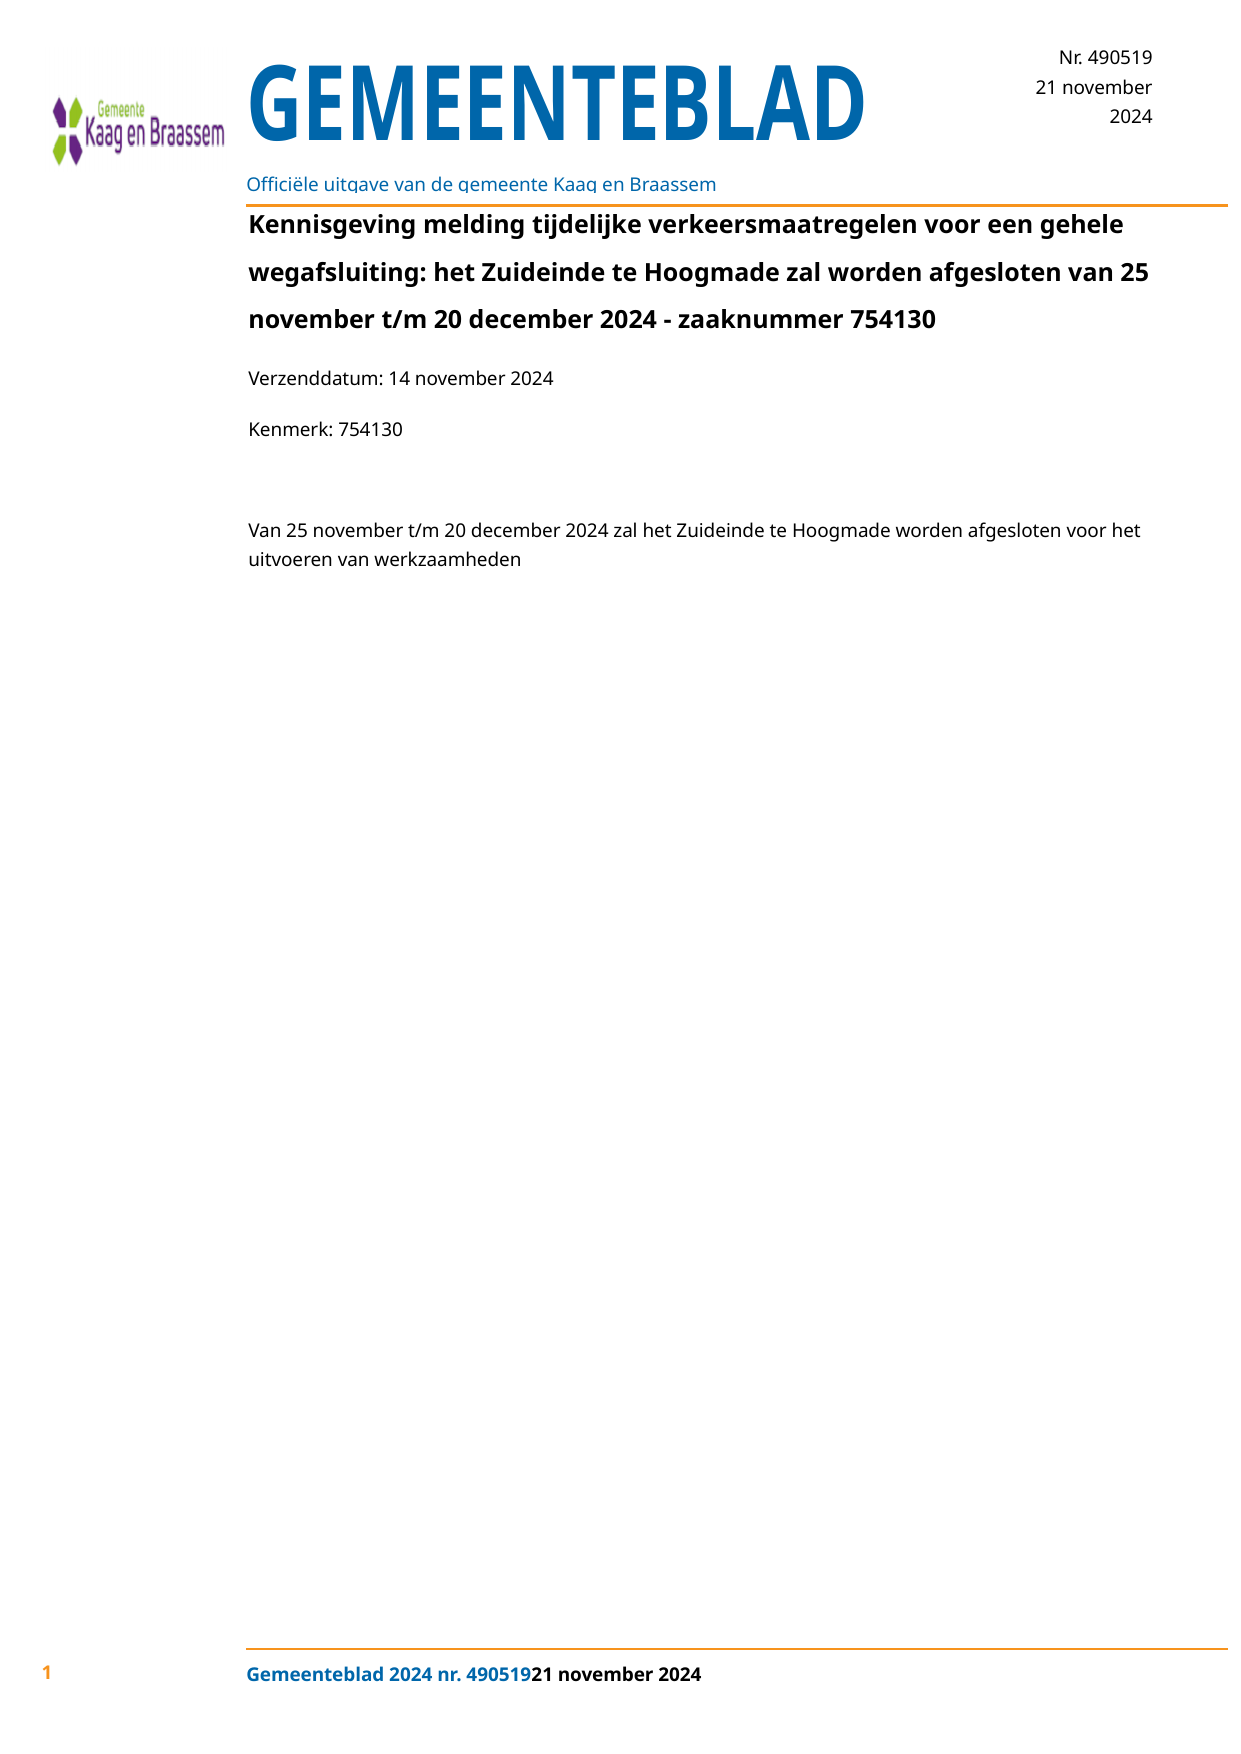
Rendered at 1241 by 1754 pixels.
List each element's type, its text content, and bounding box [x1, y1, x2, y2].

text Kenmerk: 754130 [248, 416, 1152, 442]
text Van 25 november t/m 20 december 2024 zal het Zuideinde te Hoogmade worden afgesloten voor het uitvoeren van werkzaamheden [248, 517, 1152, 572]
picture [41, 47, 231, 172]
text Kennisgeving melding tijdelijke verkeersmaatregelen voor een gehele wegafsluiting: het Zuideinde te Hoogmade zal worden afgesloten van 25 november t/m 20 december 2024 - zaaknummer 754130 [248, 207, 1152, 336]
text Verzenddatum: 14 november 2024 [248, 366, 1152, 391]
